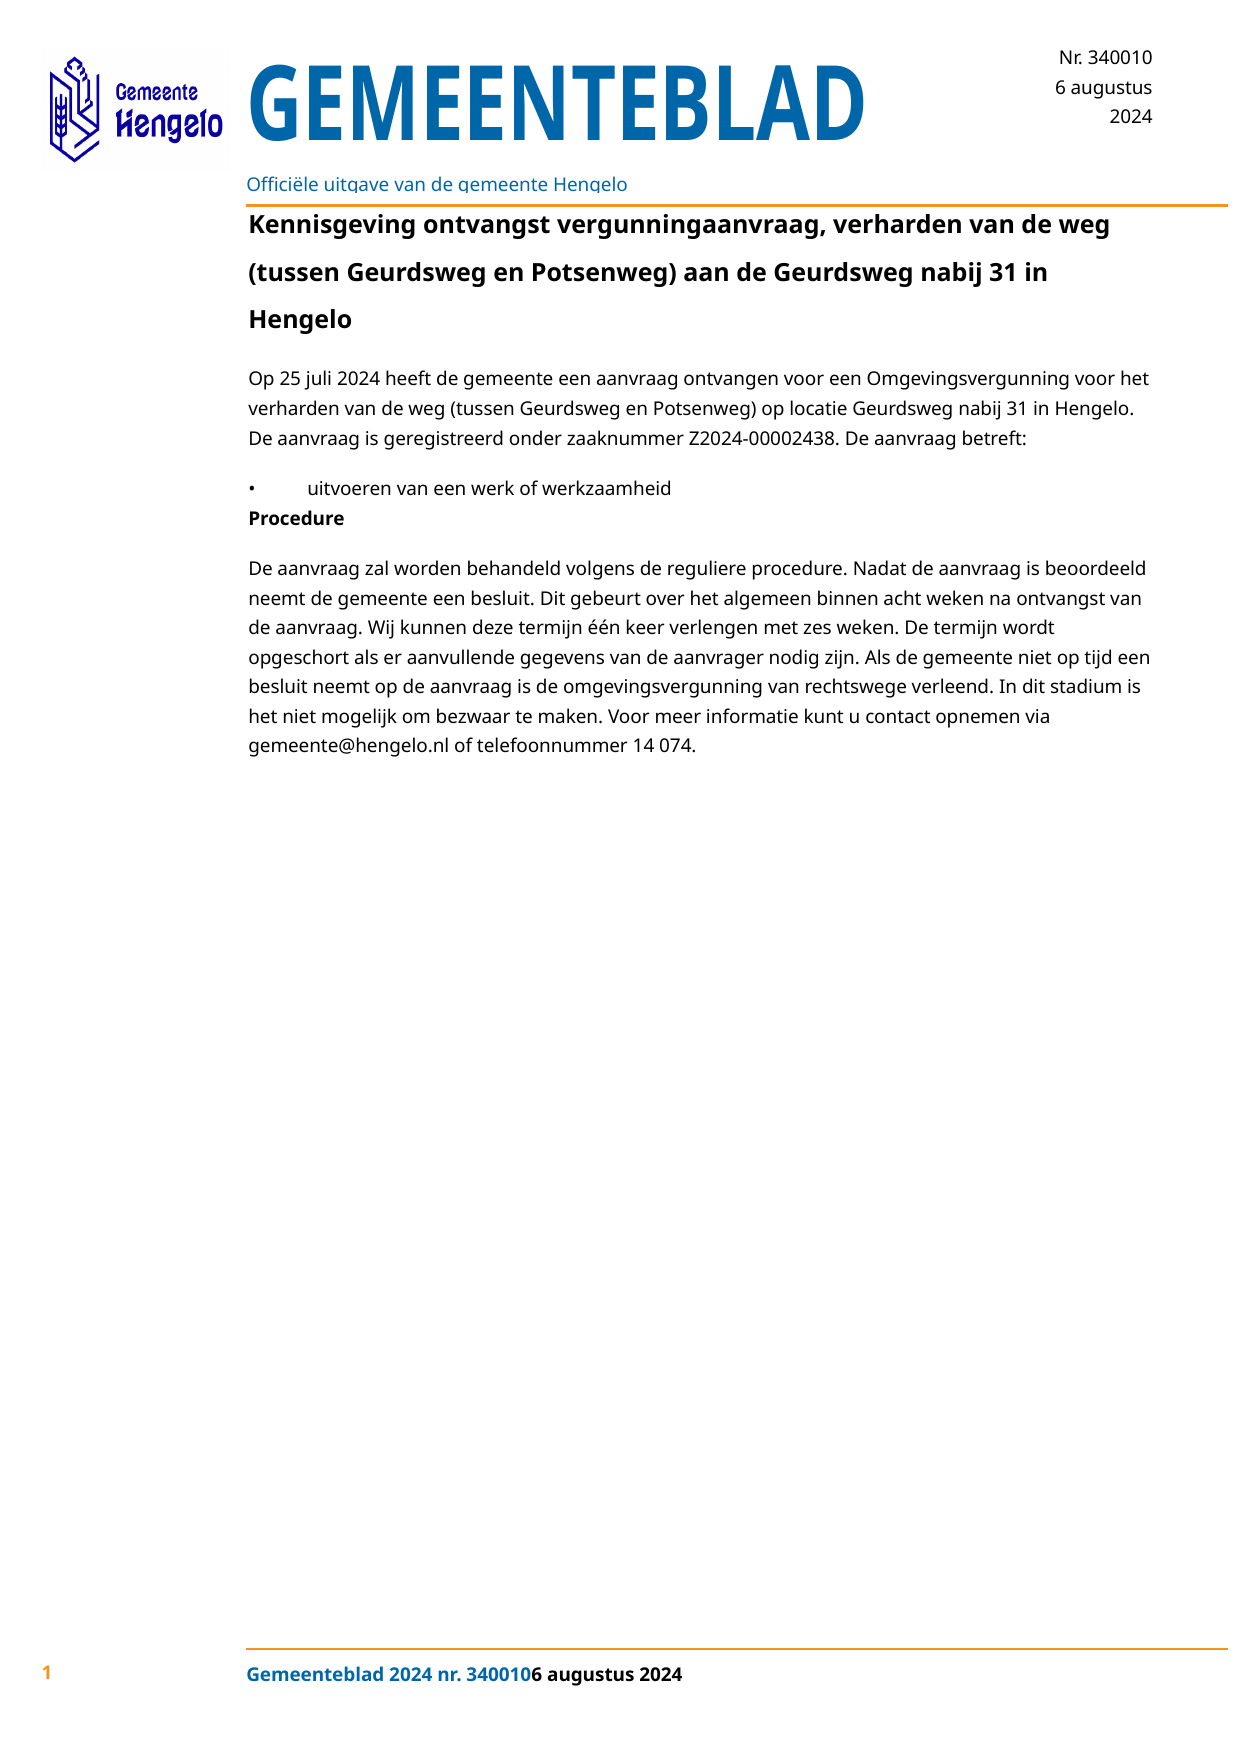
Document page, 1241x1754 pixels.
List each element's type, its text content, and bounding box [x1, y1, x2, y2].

list uitvoeren van een werk of werkzaamheid [248, 475, 1152, 501]
picture [41, 47, 231, 172]
text Op 25 juli 2024 heeft de gemeente een aanvraag ontvangen voor een Omgevingsvergunning voor het verharden van de weg (tussen Geurdsweg en Potsenweg) op locatie Geurdsweg nabij 31 in Hengelo. De aanvraag is geregistreerd onder zaaknummer Z2024-00002438. De aanvraag betreft: [248, 366, 1152, 450]
text De aanvraag zal worden behandeld volgens de reguliere procedure. Nadat de aanvraag is beoordeeld neemt de gemeente een besluit. Dit gebeurt over het algemeen binnen acht weken na ontvangst van de aanvraag. Wij kunnen deze termijn één keer verlengen met zes weken. De termijn wordt opgeschort als er aanvullende gegevens van de aanvrager nodig zijn. Als de gemeente niet op tijd een besluit neemt op de aanvraag is de omgevingsvergunning van rechtswege verleend. In dit stadium is het niet mogelijk om bezwaar te maken. Voor meer informatie kunt u contact opnemen via gemeente@hengelo.nl of telefoonnummer 14 074. [248, 555, 1152, 758]
text Procedure [248, 505, 1152, 530]
text Kennisgeving ontvangst vergunningaanvraag, verharden van de weg (tussen Geurdsweg en Potsenweg) aan de Geurdsweg nabij 31 in Hengelo [248, 207, 1152, 336]
